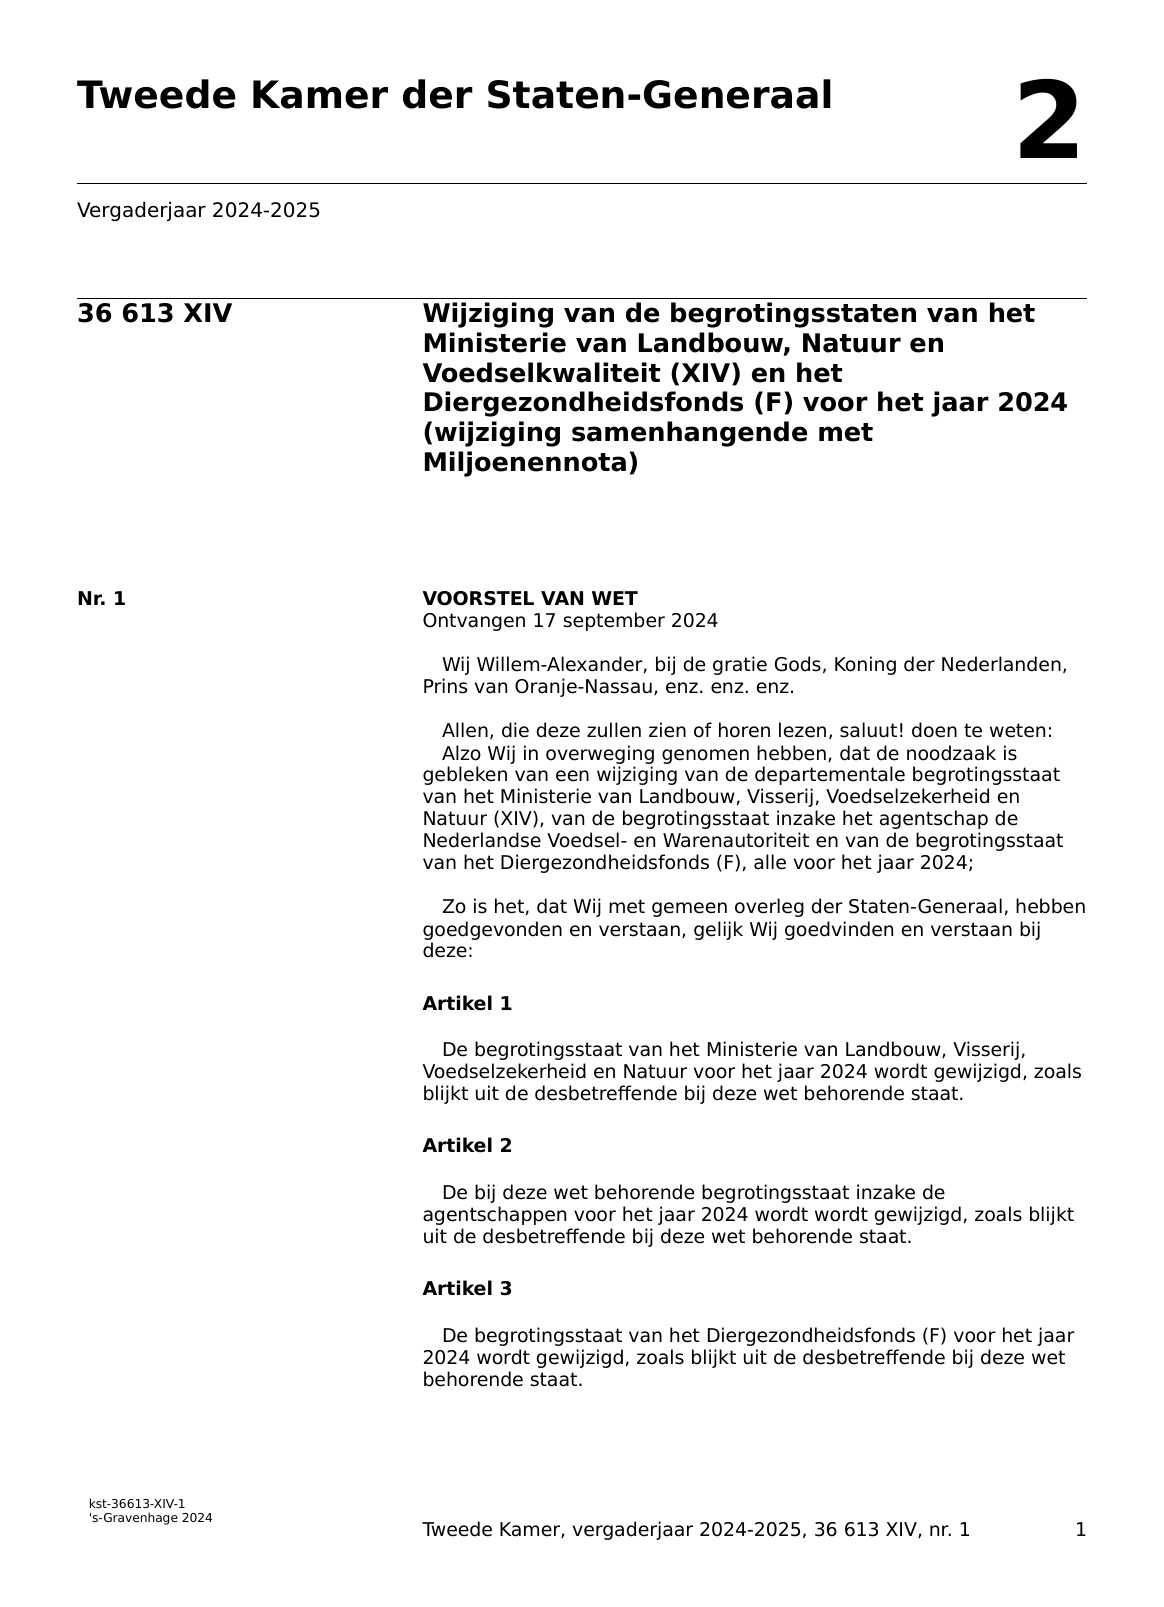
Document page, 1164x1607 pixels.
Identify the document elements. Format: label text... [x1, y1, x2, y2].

subtitle 36 613 XIV Wijziging van de begrotingsstaten van het Ministerie van Landbouw, Natuur en Voedselkwaliteit (XIV) en het Diergezondheidsfonds (F) voor het jaar 2024 (wijziging samenhangende met Miljoenennota) [77, 299, 1087, 477]
text Wij Willem-Alexander, bij de gratie Gods, Koning der Nederlanden, Prins van Oranje-Nassau, enz. enz. enz. [422, 654, 1087, 698]
text 's-Gravenhage 2024 [88, 1511, 323, 1525]
subtitle Artikel 3 [422, 1278, 1087, 1300]
text Ontvangen 17 september 2024 [422, 610, 1087, 632]
text De begrotingsstaat van het Ministerie van Landbouw, Visserij, Voedselzekerheid en Natuur voor het jaar 2024 wordt gewijzigd, zoals blijkt uit de desbetreffende bij deze wet behorende staat. [422, 1039, 1087, 1105]
table_header 2 [886, 59, 1087, 183]
subtitle Artikel 2 [422, 1135, 1087, 1157]
subtitle Artikel 1 [422, 992, 1087, 1014]
text De bij deze wet behorende begrotingsstaat inzake de agentschappen voor het jaar 2024 wordt wordt gewijzigd, zoals blijkt uit de desbetreffende bij deze wet behorende staat. [422, 1182, 1087, 1248]
table_header Tweede Kamer der Staten-Generaal [77, 59, 886, 183]
subtitle Nr. 1 VOORSTEL VAN WET [77, 588, 1087, 610]
text Alzo Wij in overweging genomen hebben, dat de noodzaak is gebleken van een wijziging van de departementale begrotingsstaat van het Ministerie van Landbouw, Visserij, Voedselzekerheid en Natuur (XIV), van de begrotingsstaat inzake het agentschap de Nederlandse Voedsel- en Warenautoriteit en van de begrotingsstaat van het Diergezondheidsfonds (F), alle voor het jaar 2024; [422, 742, 1087, 874]
text kst-36613-XIV-1 [88, 1497, 323, 1511]
text Zo is het, dat Wij met gemeen overleg der Staten-Generaal, hebben goedgevonden en verstaan, gelijk Wij goedvinden en verstaan bij deze: [422, 896, 1087, 962]
text Allen, die deze zullen zien of horen lezen, saluut! doen te weten: [422, 720, 1087, 742]
text De begrotingsstaat van het Diergezondheidsfonds (F) voor het jaar 2024 wordt gewijzigd, zoals blijkt uit de desbetreffende bij deze wet behorende staat. [422, 1325, 1087, 1391]
table_cell Vergaderjaar 2024-2025 [77, 184, 1087, 298]
